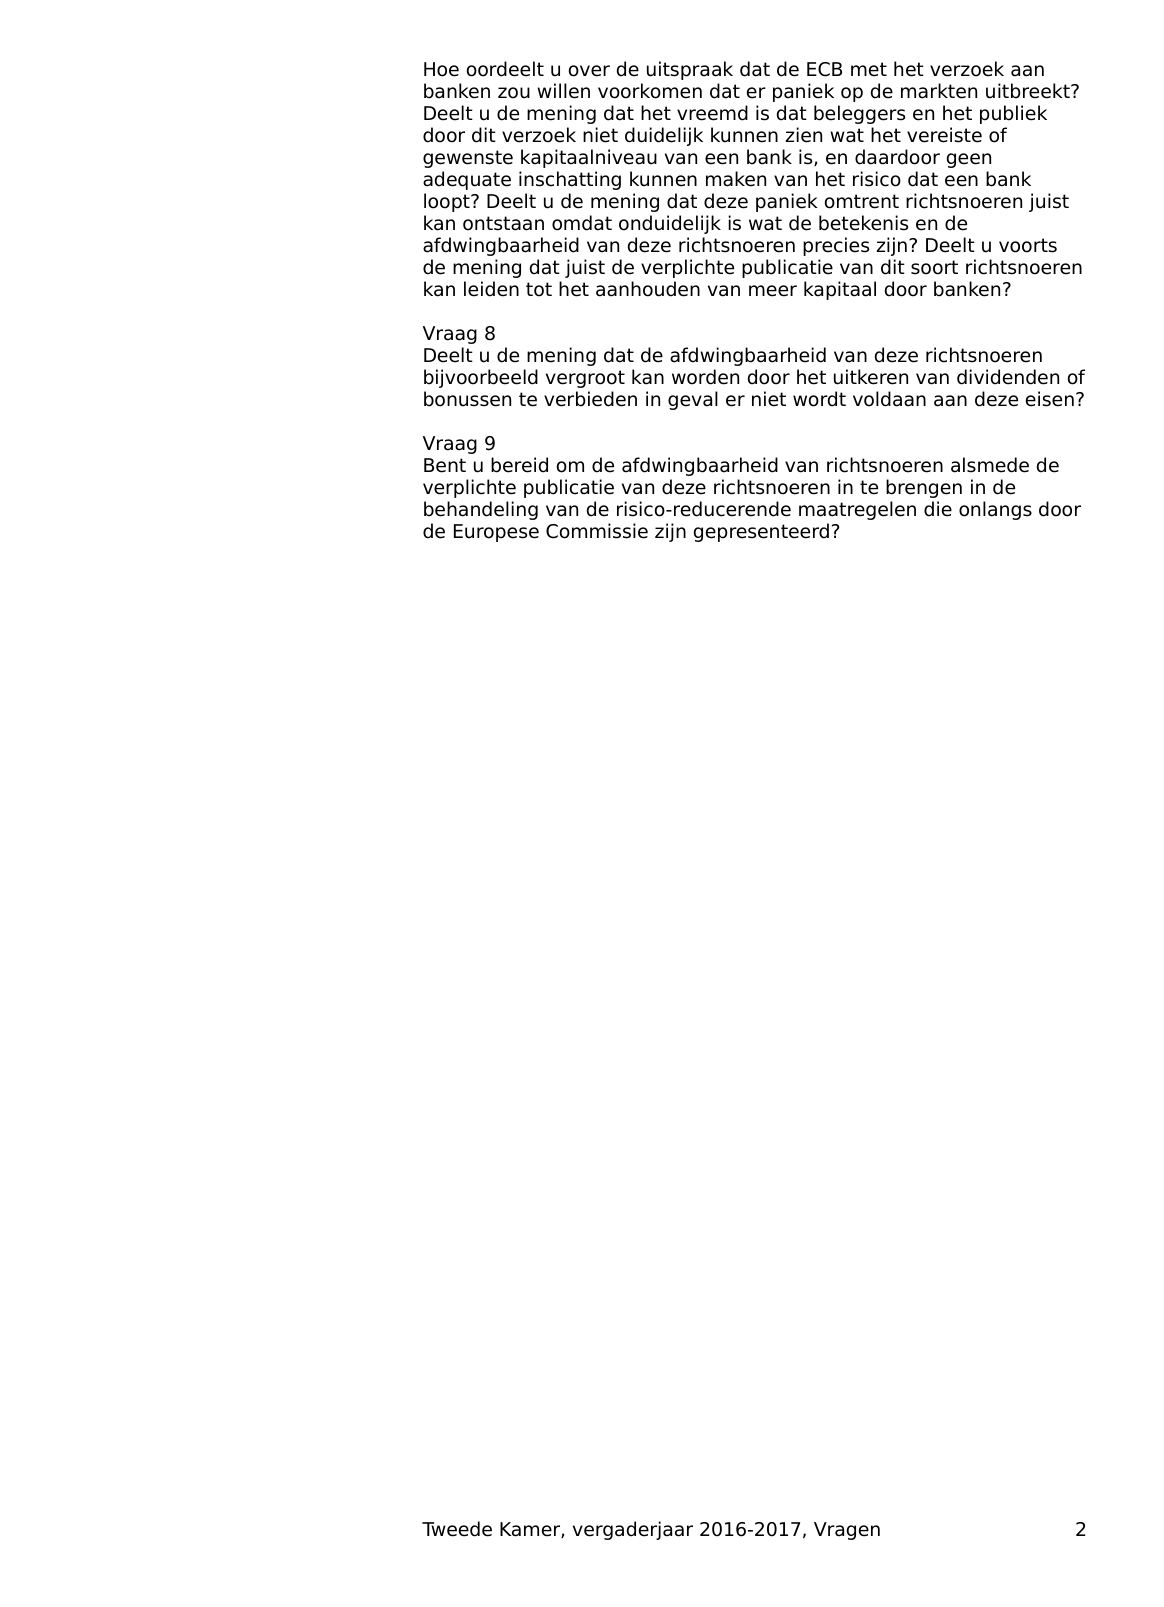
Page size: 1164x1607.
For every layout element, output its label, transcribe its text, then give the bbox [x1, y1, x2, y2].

text Hoe oordeelt u over de uitspraak dat de ECB met het verzoek aan banken zou willen voorkomen dat er paniek op de markten uitbreekt? Deelt u de mening dat het vreemd is dat beleggers en het publiek door dit verzoek niet duidelijk kunnen zien wat het vereiste of gewenste kapitaalniveau van een bank is, en daardoor geen adequate inschatting kunnen maken van het risico dat een bank loopt? Deelt u de mening dat deze paniek omtrent richtsnoeren juist kan ontstaan omdat onduidelijk is wat de betekenis en de afdwingbaarheid van deze richtsnoeren precies zijn? Deelt u voorts de mening dat juist de verplichte publicatie van dit soort richtsnoeren kan leiden tot het aanhouden van meer kapitaal door banken? [422, 59, 1087, 301]
text Deelt u de mening dat de afdwingbaarheid van deze richtsnoeren bijvoorbeeld vergroot kan worden door het uitkeren van dividenden of bonussen te verbieden in geval er niet wordt voldaan aan deze eisen? [422, 345, 1087, 411]
text Vraag 9 [422, 433, 1087, 455]
text Vraag 8 [422, 323, 1087, 345]
text Bent u bereid om de afdwingbaarheid van richtsnoeren alsmede de verplichte publicatie van deze richtsnoeren in te brengen in de behandeling van de risico-reducerende maatregelen die onlangs door de Europese Commissie zijn gepresenteerd? [422, 455, 1087, 543]
